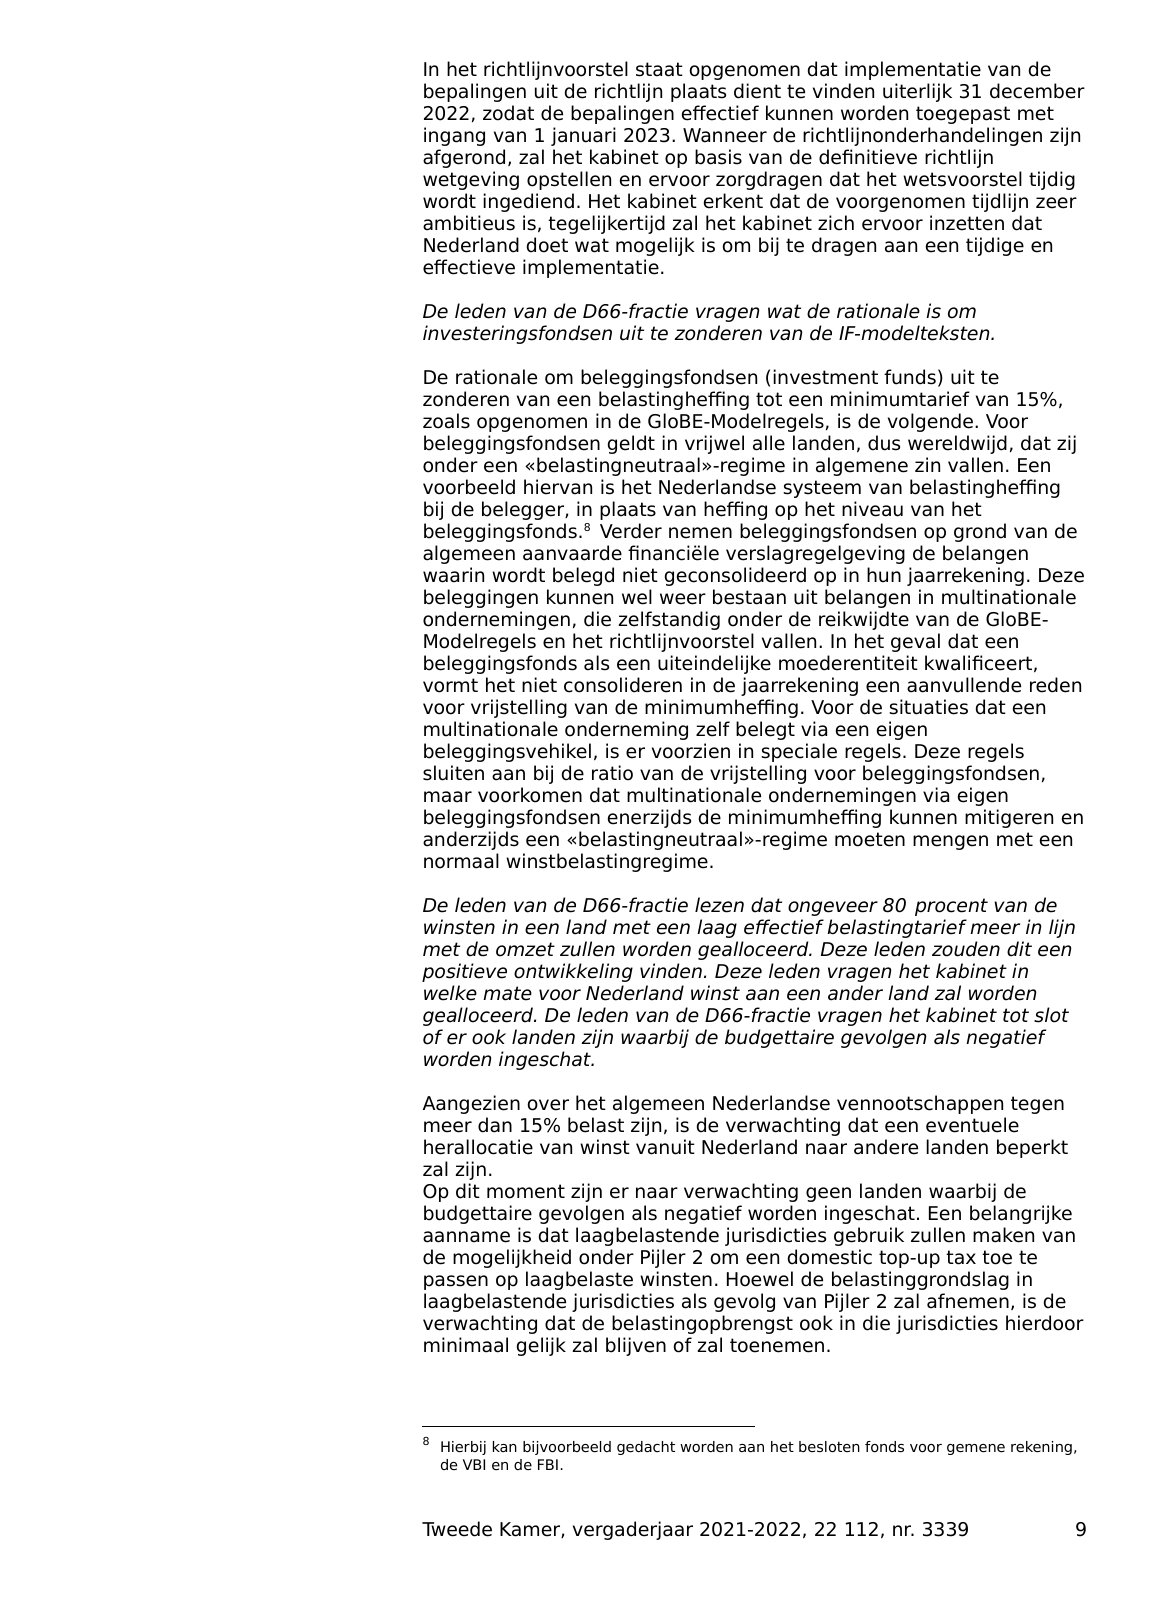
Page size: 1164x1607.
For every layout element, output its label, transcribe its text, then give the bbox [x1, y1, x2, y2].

text Hierbij kan bijvoorbeeld gedacht worden aan het besloten fonds voor gemene rekening, de VBI en de FBI. [422, 1435, 1087, 1474]
text De rationale om beleggingsfondsen (investment funds) uit te zonderen van een belastingheffing tot een minimumtarief van 15%, zoals opgenomen in de GloBE-Modelregels, is de volgende. Voor beleggingsfondsen geldt in vrijwel alle landen, dus wereldwijd, dat zij onder een «belastingneutraal»-regime in algemene zin vallen. Een voorbeeld hiervan is het Nederlandse systeem van belastingheffing bij de belegger, in plaats van heffing op het niveau van het beleggingsfonds. Verder nemen beleggingsfondsen op grond van de algemeen aanvaarde financiële verslagregelgeving de belangen waarin wordt belegd niet geconsolideerd op in hun jaarrekening. Deze beleggingen kunnen wel weer bestaan uit belangen in multinationale ondernemingen, die zelfstandig onder de reikwijdte van de GloBE-Modelregels en het richtlijnvoorstel vallen. In het geval dat een beleggingsfonds als een uiteindelijke moederentiteit kwalificeert, vormt het niet consolideren in de jaarrekening een aanvullende reden voor vrijstelling van de minimumheffing. Voor de situaties dat een multinationale onderneming zelf belegt via een eigen beleggingsvehikel, is er voorzien in speciale regels. Deze regels sluiten aan bij de ratio van de vrijstelling voor beleggingsfondsen, maar voorkomen dat multinationale ondernemingen via eigen beleggingsfondsen enerzijds de minimumheffing kunnen mitigeren en anderzijds een «belastingneutraal»-regime moeten mengen met een normaal winstbelastingregime. [422, 367, 1087, 873]
text De leden van de D66-fractie vragen wat de rationale is om investeringsfondsen uit te zonderen van de IF-modelteksten. [422, 301, 1087, 345]
text Aangezien over het algemeen Nederlandse vennootschappen tegen meer dan 15% belast zijn, is de verwachting dat een eventuele herallocatie van winst vanuit Nederland naar andere landen beperkt zal zijn. [422, 1093, 1087, 1181]
text Op dit moment zijn er naar verwachting geen landen waarbij de budgettaire gevolgen als negatief worden ingeschat. Een belangrijke aanname is dat laagbelastende jurisdicties gebruik zullen maken van de mogelijkheid onder Pijler 2 om een domestic top-up tax toe te passen op laagbelaste winsten. Hoewel de belastinggrondslag in laagbelastende jurisdicties als gevolg van Pijler 2 zal afnemen, is de verwachting dat de belastingopbrengst ook in die jurisdicties hierdoor minimaal gelijk zal blijven of zal toenemen. [422, 1181, 1087, 1357]
text In het richtlijnvoorstel staat opgenomen dat implementatie van de bepalingen uit de richtlijn plaats dient te vinden uiterlijk 31 december 2022, zodat de bepalingen effectief kunnen worden toegepast met ingang van 1 januari 2023. Wanneer de richtlijnonderhandelingen zijn afgerond, zal het kabinet op basis van de definitieve richtlijn wetgeving opstellen en ervoor zorgdragen dat het wetsvoorstel tijdig wordt ingediend. Het kabinet erkent dat de voorgenomen tijdlijn zeer ambitieus is, tegelijkertijd zal het kabinet zich ervoor inzetten dat Nederland doet wat mogelijk is om bij te dragen aan een tijdige en effectieve implementatie. [422, 59, 1087, 279]
text De leden van de D66-fractie lezen dat ongeveer 80 procent van de winsten in een land met een laag effectief belastingtarief meer in lijn met de omzet zullen worden gealloceerd. Deze leden zouden dit een positieve ontwikkeling vinden. Deze leden vragen het kabinet in welke mate voor Nederland winst aan een ander land zal worden gealloceerd. De leden van de D66-fractie vragen het kabinet tot slot of er ook landen zijn waarbij de budgettaire gevolgen als negatief worden ingeschat. [422, 895, 1087, 1071]
